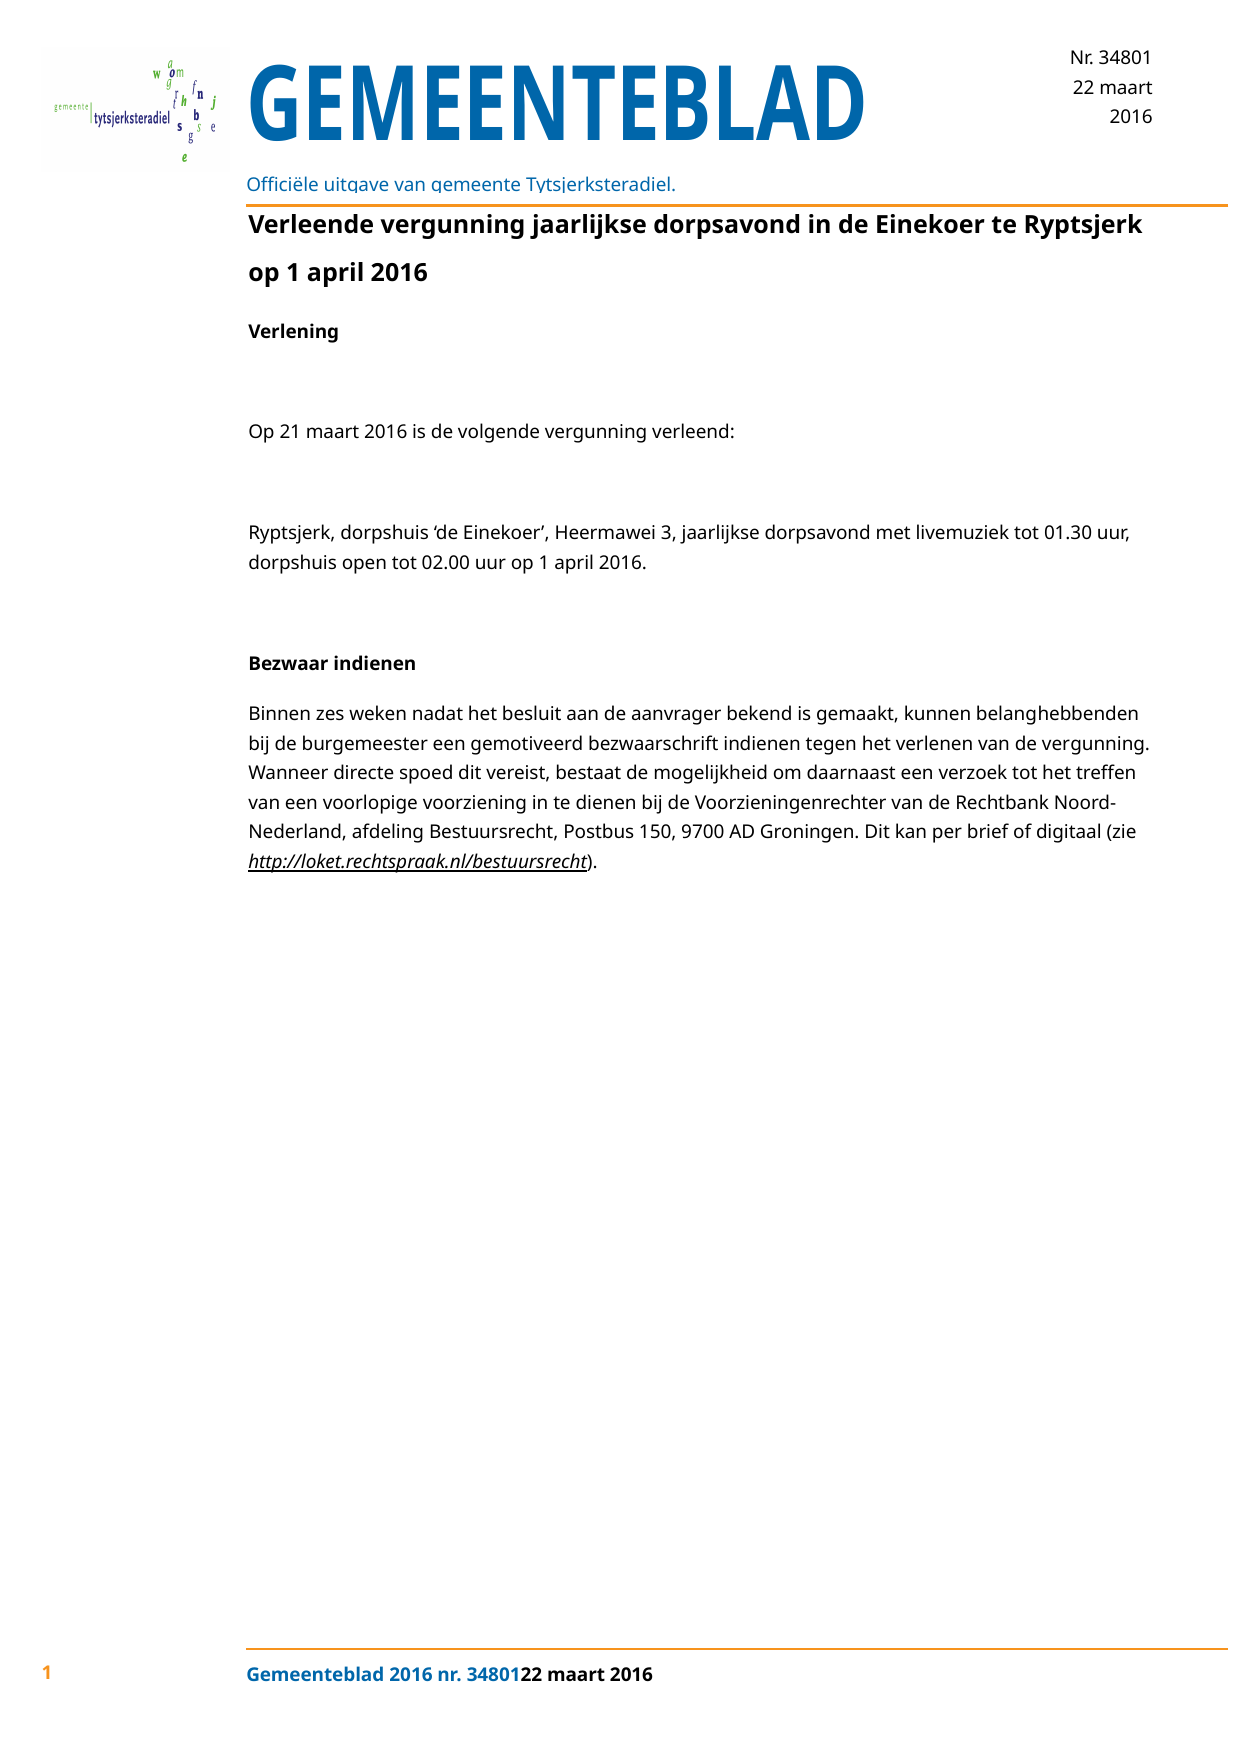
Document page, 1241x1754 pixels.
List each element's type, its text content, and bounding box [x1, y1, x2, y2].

text Verleende vergunning jaarlijkse dorpsavond in de Einekoer te Ryptsjerk op 1 april 2016 [248, 207, 1152, 288]
text Bezwaar indienen [248, 650, 1152, 676]
text Op 21 maart 2016 is de volgende vergunning ver­leend: [248, 419, 1152, 444]
text Verlening [248, 318, 1152, 344]
text Ryptsjerk, dorpshuis ‘de Einekoer’, Heermawei 3, jaarlijkse dorpsavond met livemuziek tot 01.30 uur, dorpshuis open tot 02.00 uur op 1 april 2016. [248, 519, 1152, 575]
text Binnen zes weken nadat het besluit aan de aanvrager bekend is gemaakt, kunnen belang­hebbenden bij de burgemeester een gemotiveerd bezwaarschrift indienen tegen het verlenen van de ver­gunning. Wanneer directe spoed dit vereist, bestaat de mogelijkheid om daarnaast een verzoek tot het treffen van een voorlopige voorziening in te dienen bij de Voorzieningenrechter van de Rechtbank Noord-Nederland, afdeling Bestuursrecht, Postbus 150, 9700 AD Groningen. Dit kan per brief of digitaal (zie http://loket.rechtspraak.nl/bestuursrecht). [248, 700, 1152, 874]
picture [41, 47, 231, 172]
